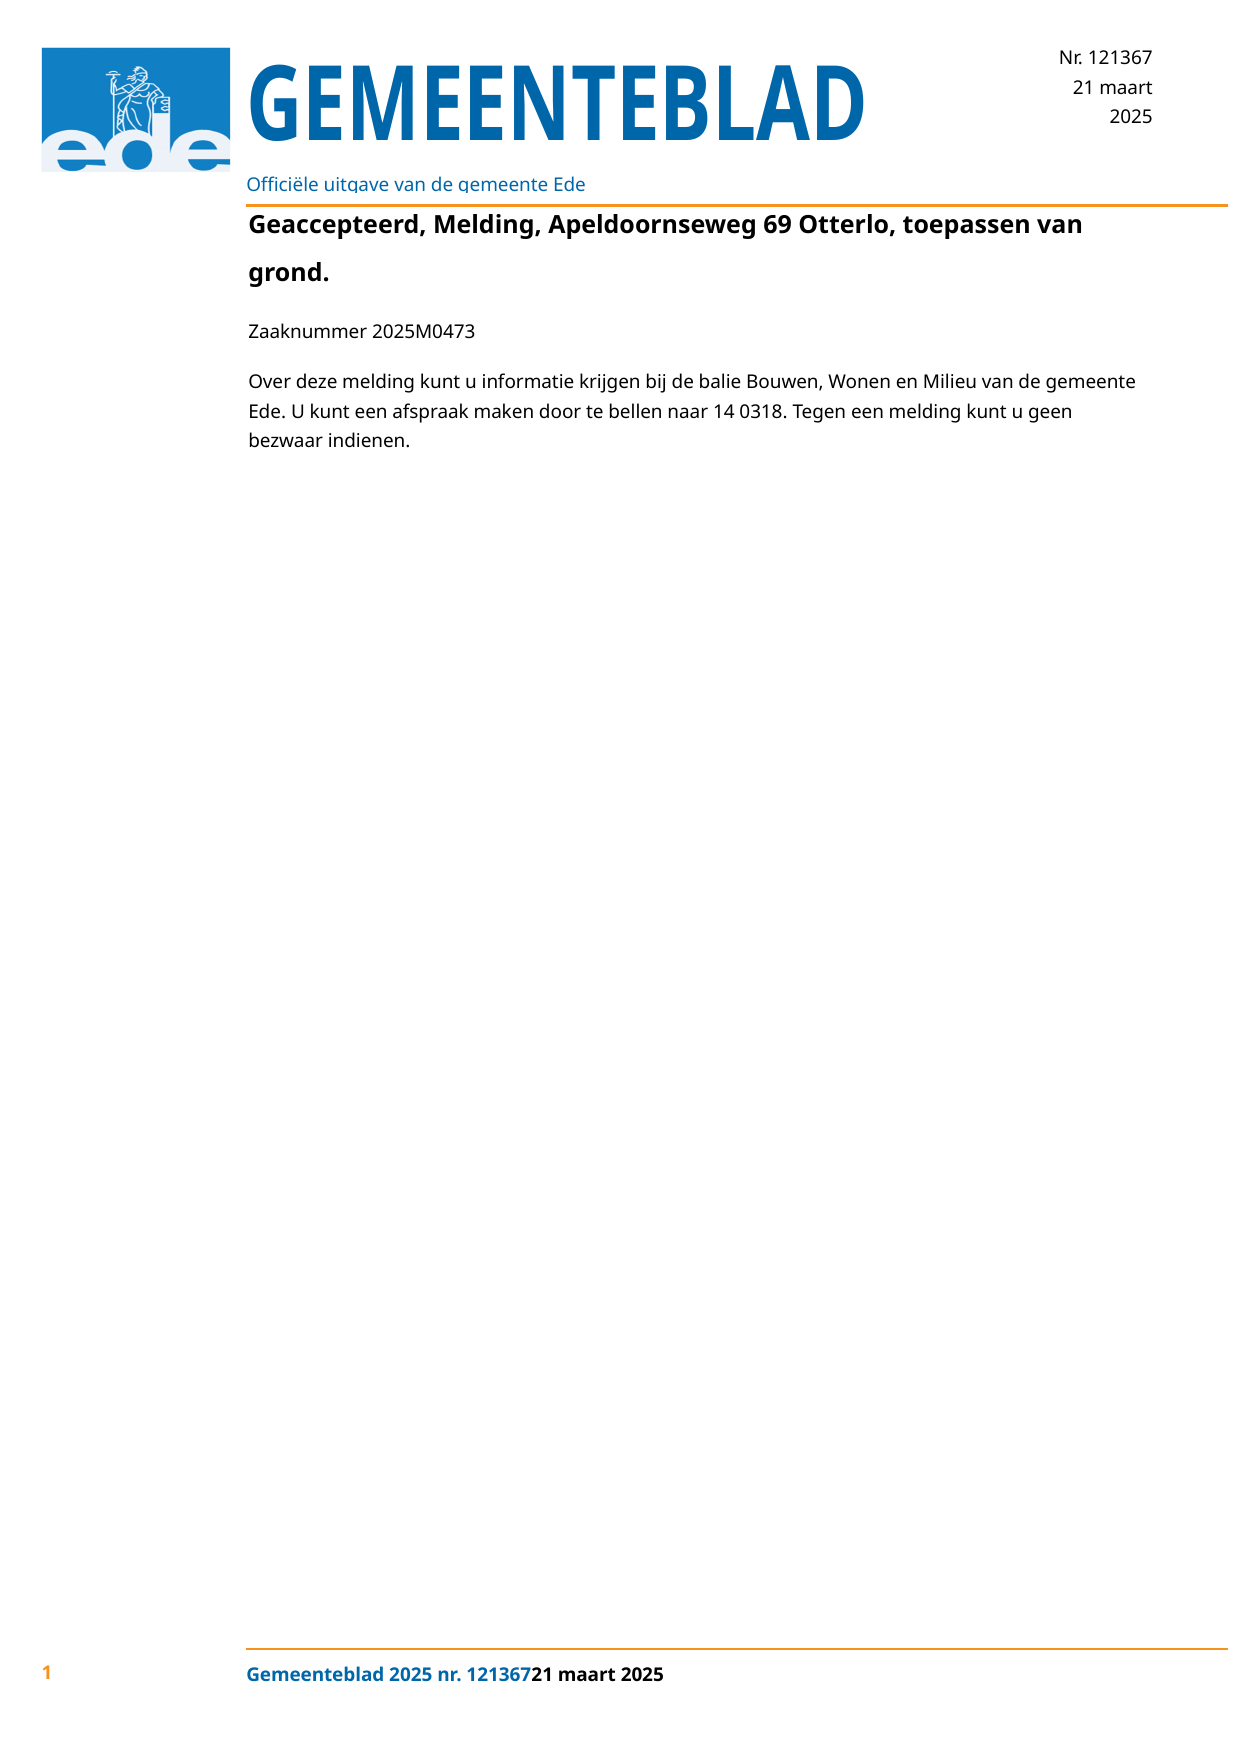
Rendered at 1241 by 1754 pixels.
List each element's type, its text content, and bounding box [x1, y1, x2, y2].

text Zaaknummer 2025M0473 [248, 318, 1152, 344]
text Over deze melding kunt u informatie krijgen bij de balie Bouwen, Wonen en Milieu van de gemeente Ede. U kunt een afspraak maken door te bellen naar 14 0318. Tegen een melding kunt u geen bezwaar indienen. [248, 368, 1152, 453]
text Geaccepteerd, Melding, Apeldoornseweg 69 Otterlo, toepassen van grond. [248, 207, 1152, 288]
picture [41, 47, 231, 172]
